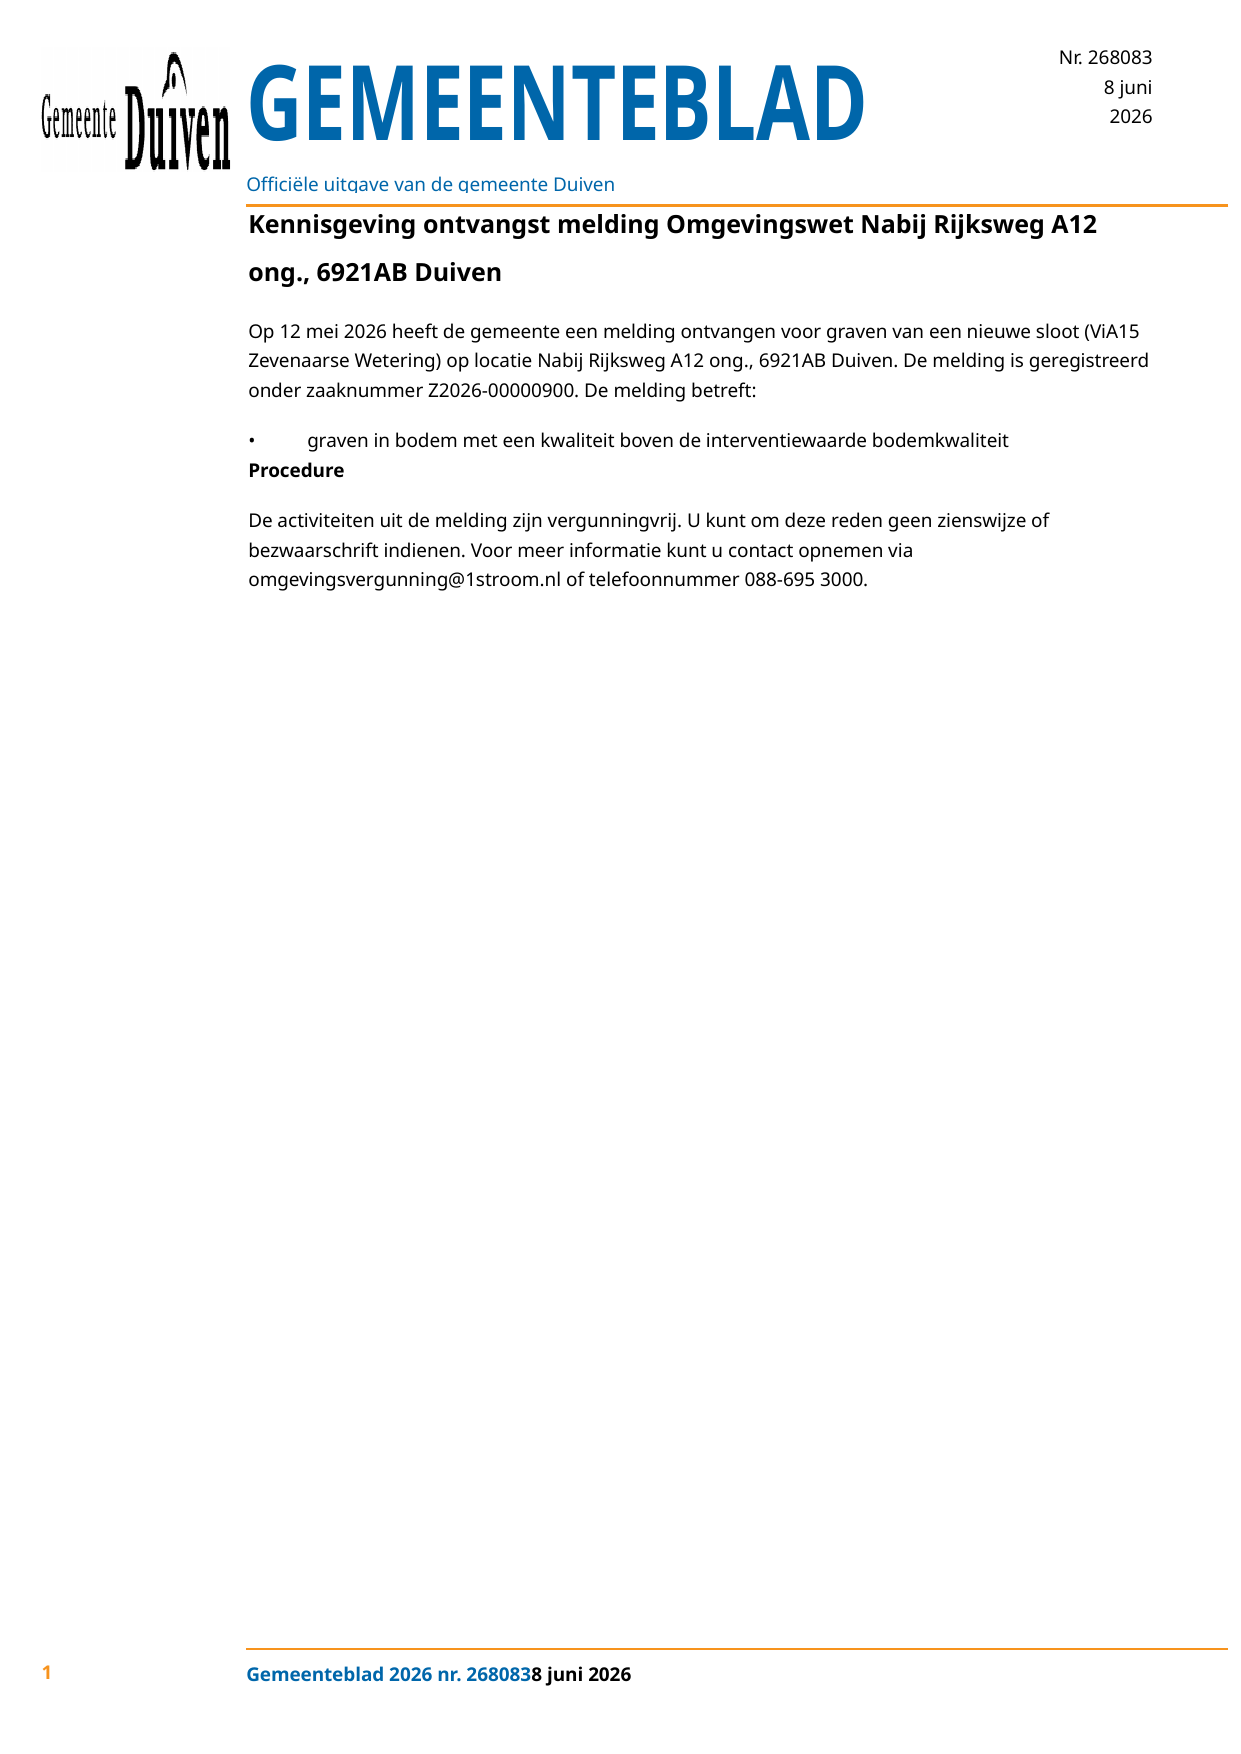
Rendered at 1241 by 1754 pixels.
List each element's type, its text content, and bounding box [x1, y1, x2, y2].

text Kennisgeving ontvangst melding Omgevingswet Nabij Rijksweg A12 ong., 6921AB Duiven [248, 207, 1152, 288]
list graven in bodem met een kwaliteit boven de interventiewaarde bodemkwaliteit [248, 427, 1152, 453]
text De activiteiten uit de melding zijn vergunningvrij. U kunt om deze reden geen zienswijze of bezwaarschrift indienen. Voor meer informatie kunt u contact opnemen via omgevingsvergunning@1stroom.nl of telefoonnummer 088-695 3000. [248, 507, 1152, 592]
text Procedure [248, 457, 1152, 483]
text Op 12 mei 2026 heeft de gemeente een melding ontvangen voor graven van een nieuwe sloot (ViA15 Zevenaarse Wetering) op locatie Nabij Rijksweg A12 ong., 6921AB Duiven. De melding is geregistreerd onder zaaknummer Z2026-00000900. De melding betreft: [248, 318, 1152, 403]
picture [41, 47, 231, 172]
